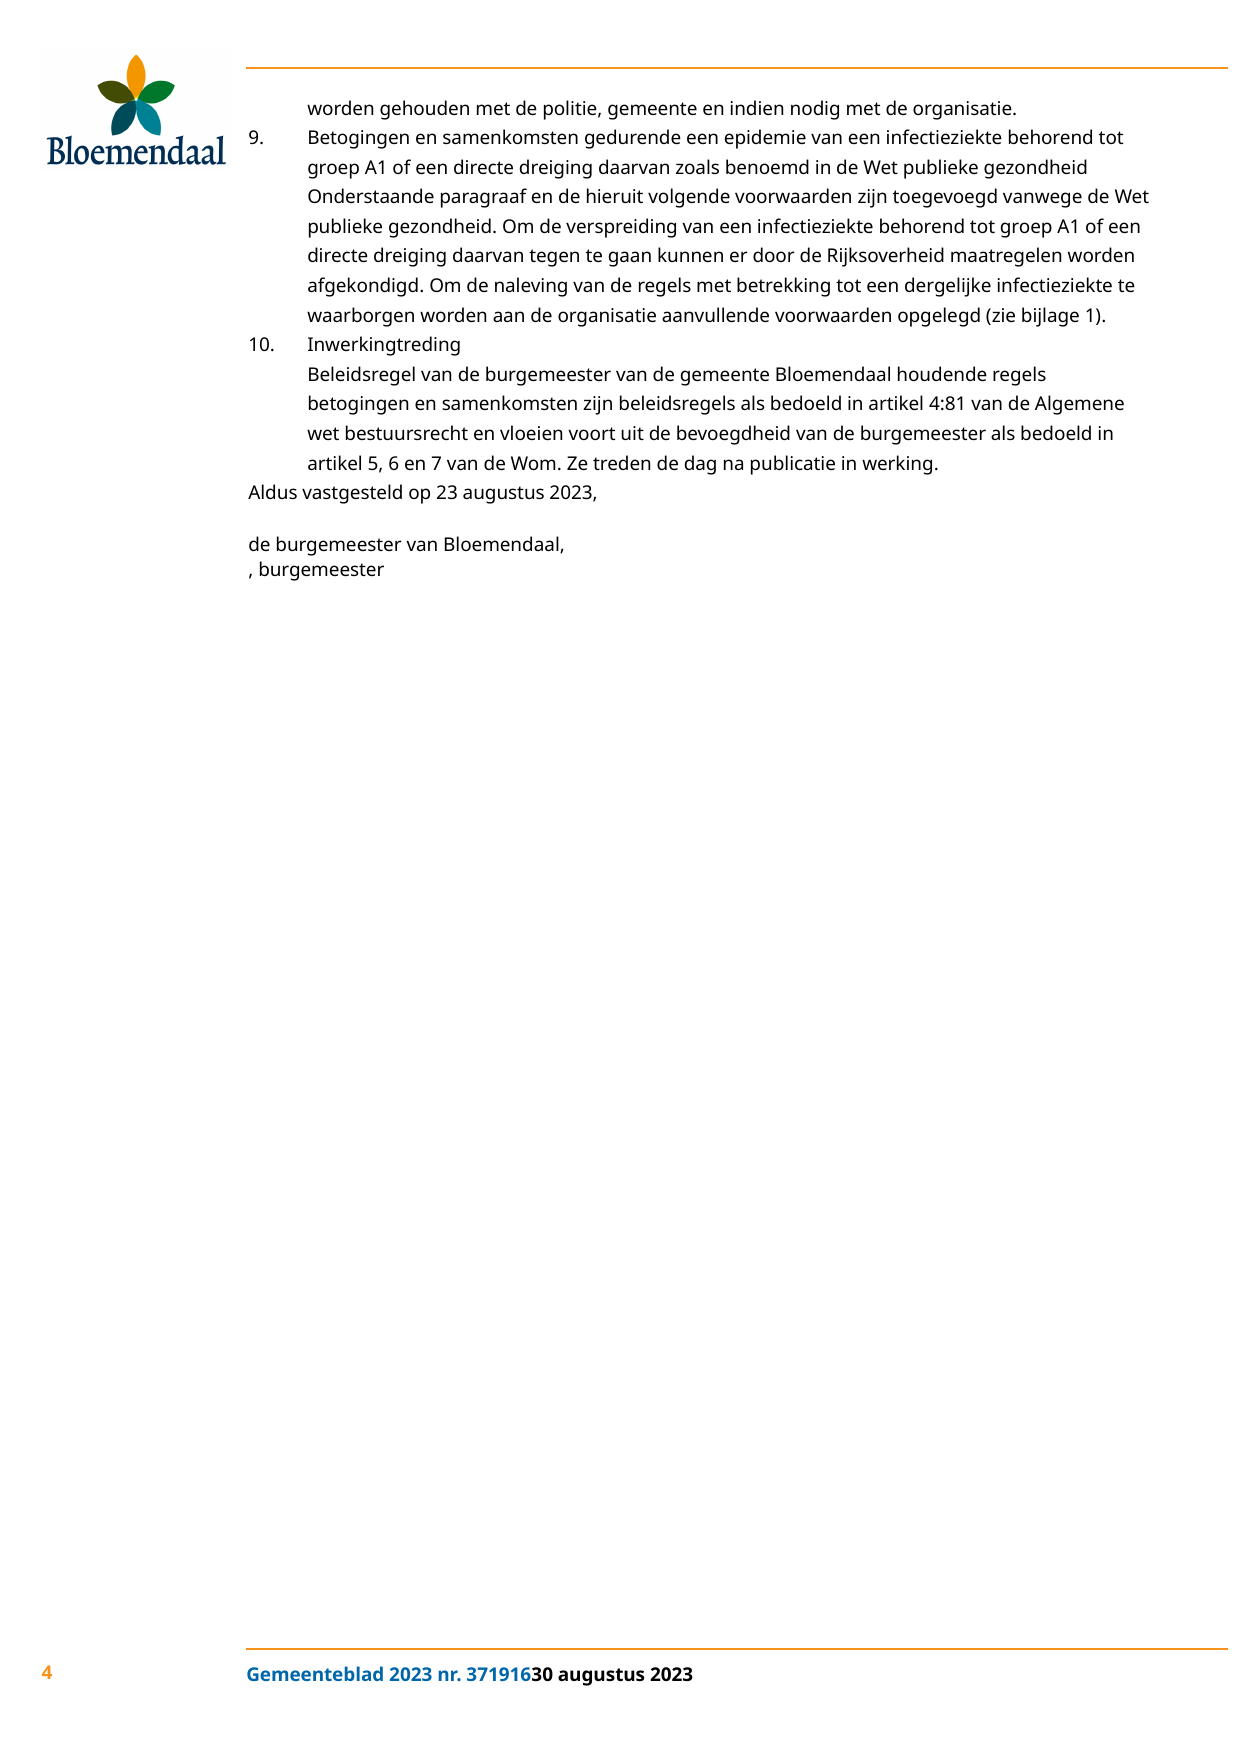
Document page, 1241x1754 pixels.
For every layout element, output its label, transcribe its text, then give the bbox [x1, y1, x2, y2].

list Betogingen en samenkomsten gedurende een epidemie van een infectieziekte behorend tot groep A1 of een directe dreiging daarvan zoals benoemd in de Wet publieke gezondheid [248, 124, 1152, 180]
picture [41, 47, 231, 172]
list Beleidsregel van de burgemeester van de gemeente Bloemendaal houdende regels betogingen en samenkomsten zijn beleidsregels als bedoeld in artikel 4:81 van de Algemene wet bestuursrecht en vloeien voort uit de bevoegdheid van de burgemeester als bedoeld in artikel 5, 6 en 7 van de Wom. Ze treden de dag na publicatie in werking. [248, 361, 1152, 476]
list Inwerkingtreding [248, 331, 1152, 357]
list worden gehouden met de politie, gemeente en indien nodig met de organisatie. [248, 95, 1152, 121]
text , burgemeester [248, 557, 1152, 582]
list Onderstaande paragraaf en de hieruit volgende voorwaarden zijn toegevoegd vanwege de Wet publieke gezondheid. Om de verspreiding van een infectieziekte behorend tot groep A1 of een directe dreiging daarvan tegen te gaan kunnen er door de Rijksoverheid maatregelen worden afgekondigd. Om de naleving van de regels met betrekking tot een dergelijke infectieziekte te waarborgen worden aan de organisatie aanvullende voorwaarden opgelegd (zie bijlage 1). [248, 183, 1152, 328]
text Aldus vastgesteld op 23 augustus 2023, [248, 479, 1152, 505]
text de burgemeester van Bloemendaal, [248, 531, 1152, 557]
